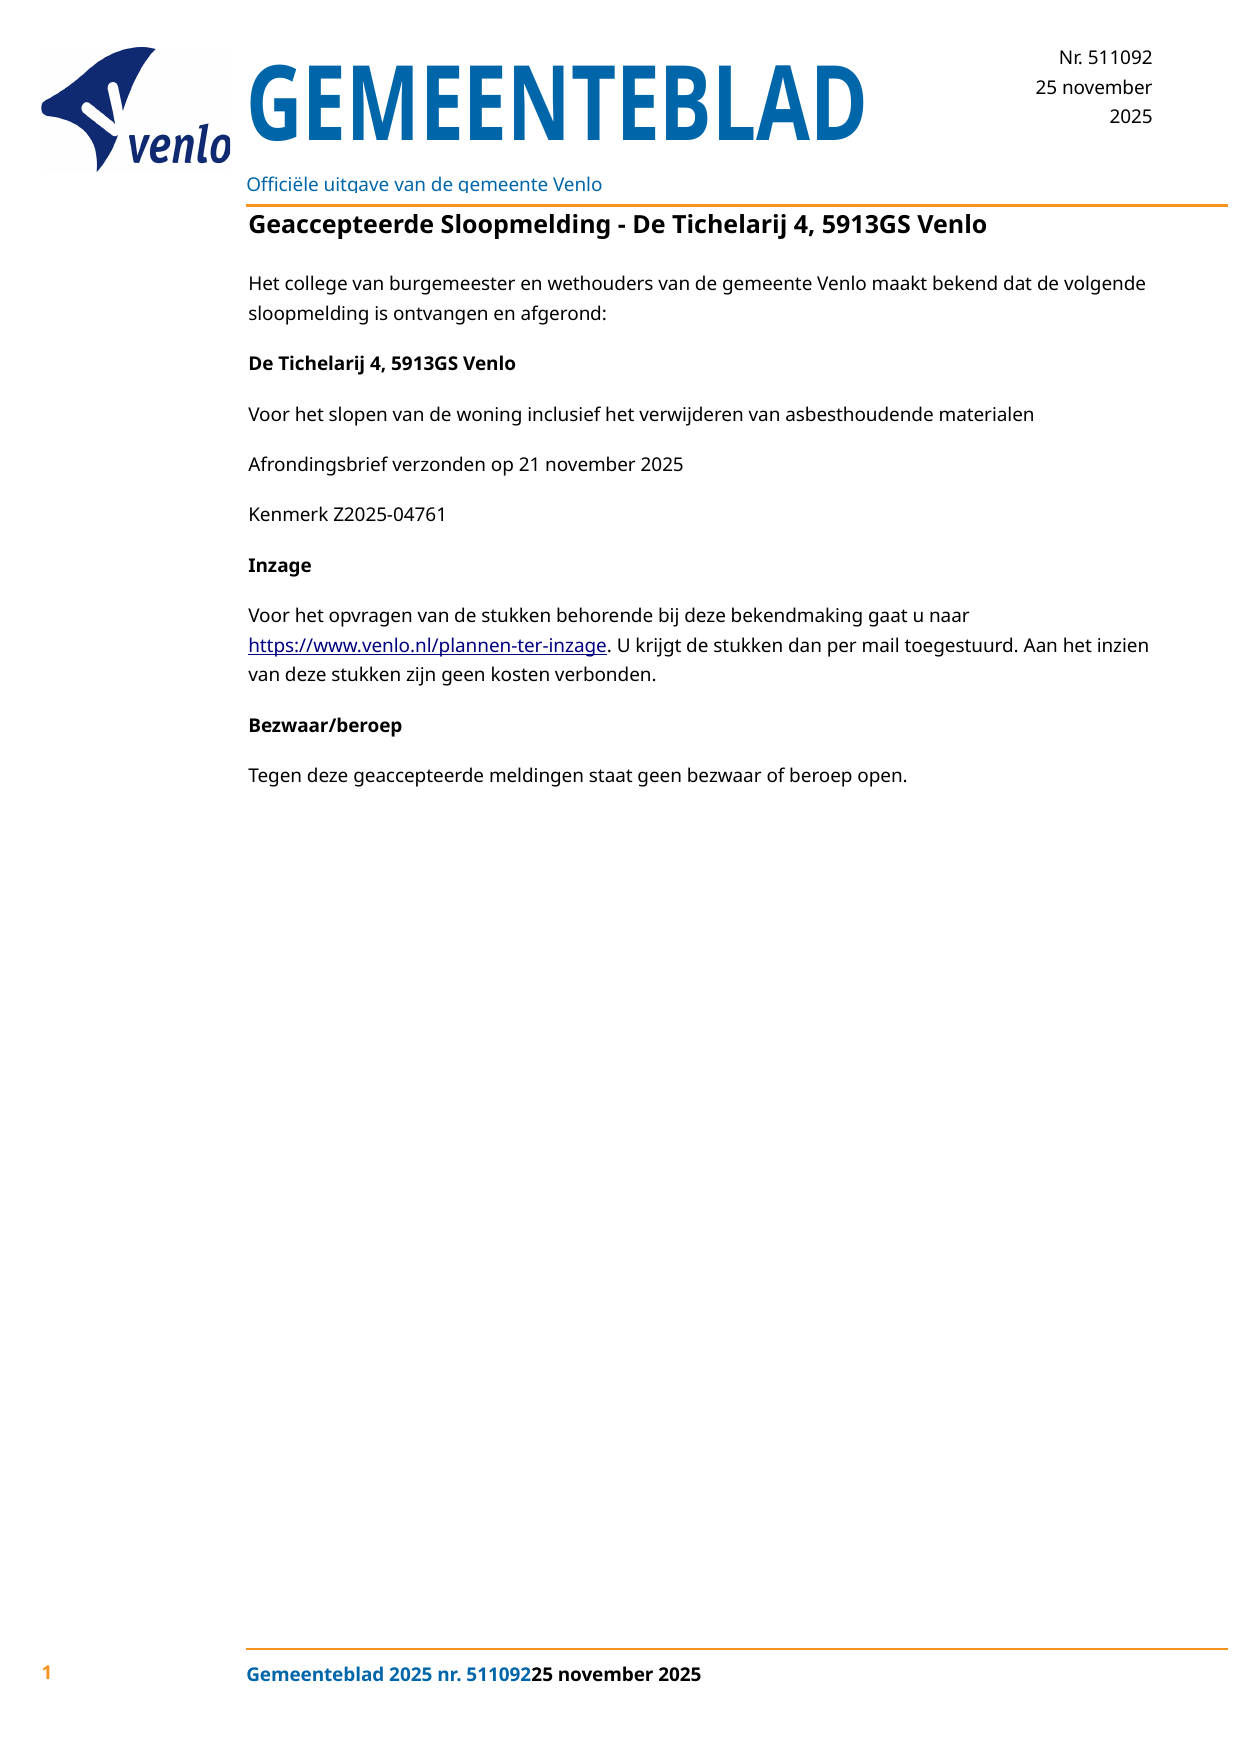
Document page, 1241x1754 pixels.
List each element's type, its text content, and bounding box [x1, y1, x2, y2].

text Afrondingsbrief verzonden op 21 november 2025 [248, 451, 1152, 477]
text Voor het opvragen van de stukken behorende bij deze bekendmaking gaat u naar https://www.venlo.nl/plannen-ter-inzage. U krijgt de stukken dan per mail toegestuurd. Aan het inzien van deze stukken zijn geen kosten verbonden. [248, 602, 1152, 687]
picture [41, 47, 231, 172]
text Het college van burgemeester en wethouders van de gemeente Venlo maakt bekend dat de volgende sloopmelding is ontvangen en afgerond: [248, 270, 1152, 326]
text Geaccepteerde Sloopmelding - De Tichelarij 4, 5913GS Venlo [248, 207, 1152, 241]
text Kenmerk Z2025-04761 [248, 502, 1152, 527]
text Voor het slopen van de woning inclusief het verwijderen van asbesthoudende materialen [248, 401, 1152, 426]
text Inzage [248, 552, 1152, 578]
text Tegen deze geaccepteerde meldingen staat geen bezwaar of beroep open. [248, 762, 1152, 788]
text De Tichelarij 4, 5913GS Venlo [248, 350, 1152, 376]
text Bezwaar/beroep [248, 712, 1152, 738]
